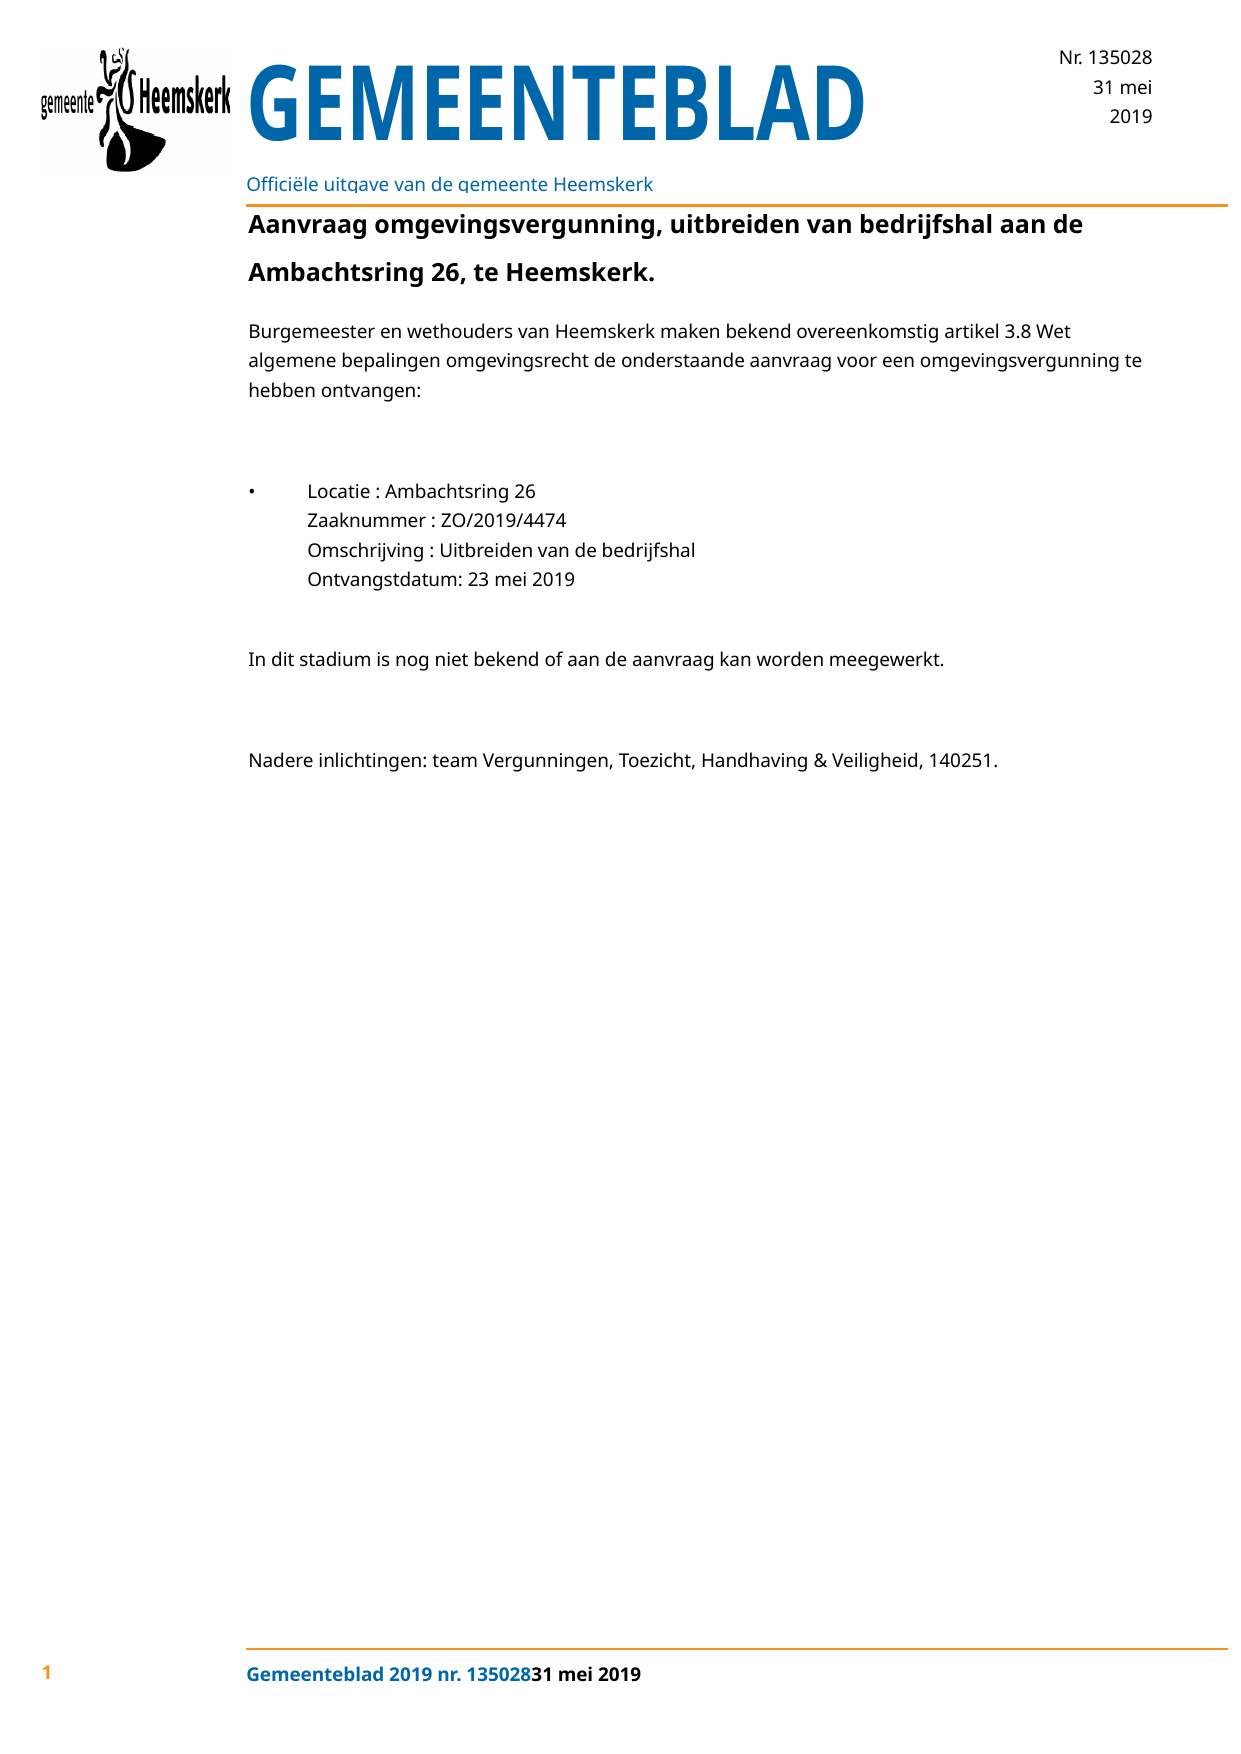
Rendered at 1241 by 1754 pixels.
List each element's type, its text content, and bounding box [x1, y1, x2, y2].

text Aanvraag omgevingsvergunning, uitbreiden van bedrijfshal aan de Ambachtsring 26, te Heemskerk. [248, 207, 1152, 288]
text Burgemeester en wethouders van Heemskerk maken bekend overeenkomstig artikel 3.8 Wet algemene bepalingen omgevingsrecht de onderstaande aanvraag voor een omgevingsvergunning te hebben ontvangen: [248, 318, 1152, 403]
picture [41, 47, 231, 172]
text In dit stadium is nog niet bekend of aan de aanvraag kan worden meegewerkt. [248, 647, 1152, 672]
list Omschrijving : Uitbreiden van de bedrijfshal [248, 537, 1152, 563]
text Nadere inlichtingen: team Vergunningen, Toezicht, Handhaving & Veiligheid, 140251. [248, 747, 1152, 773]
list Ontvangstdatum: 23 mei 2019 [248, 567, 1152, 592]
list Locatie : Ambachtsring 26 [248, 478, 1152, 504]
list Zaaknummer : ZO/2019/4474 [248, 507, 1152, 533]
